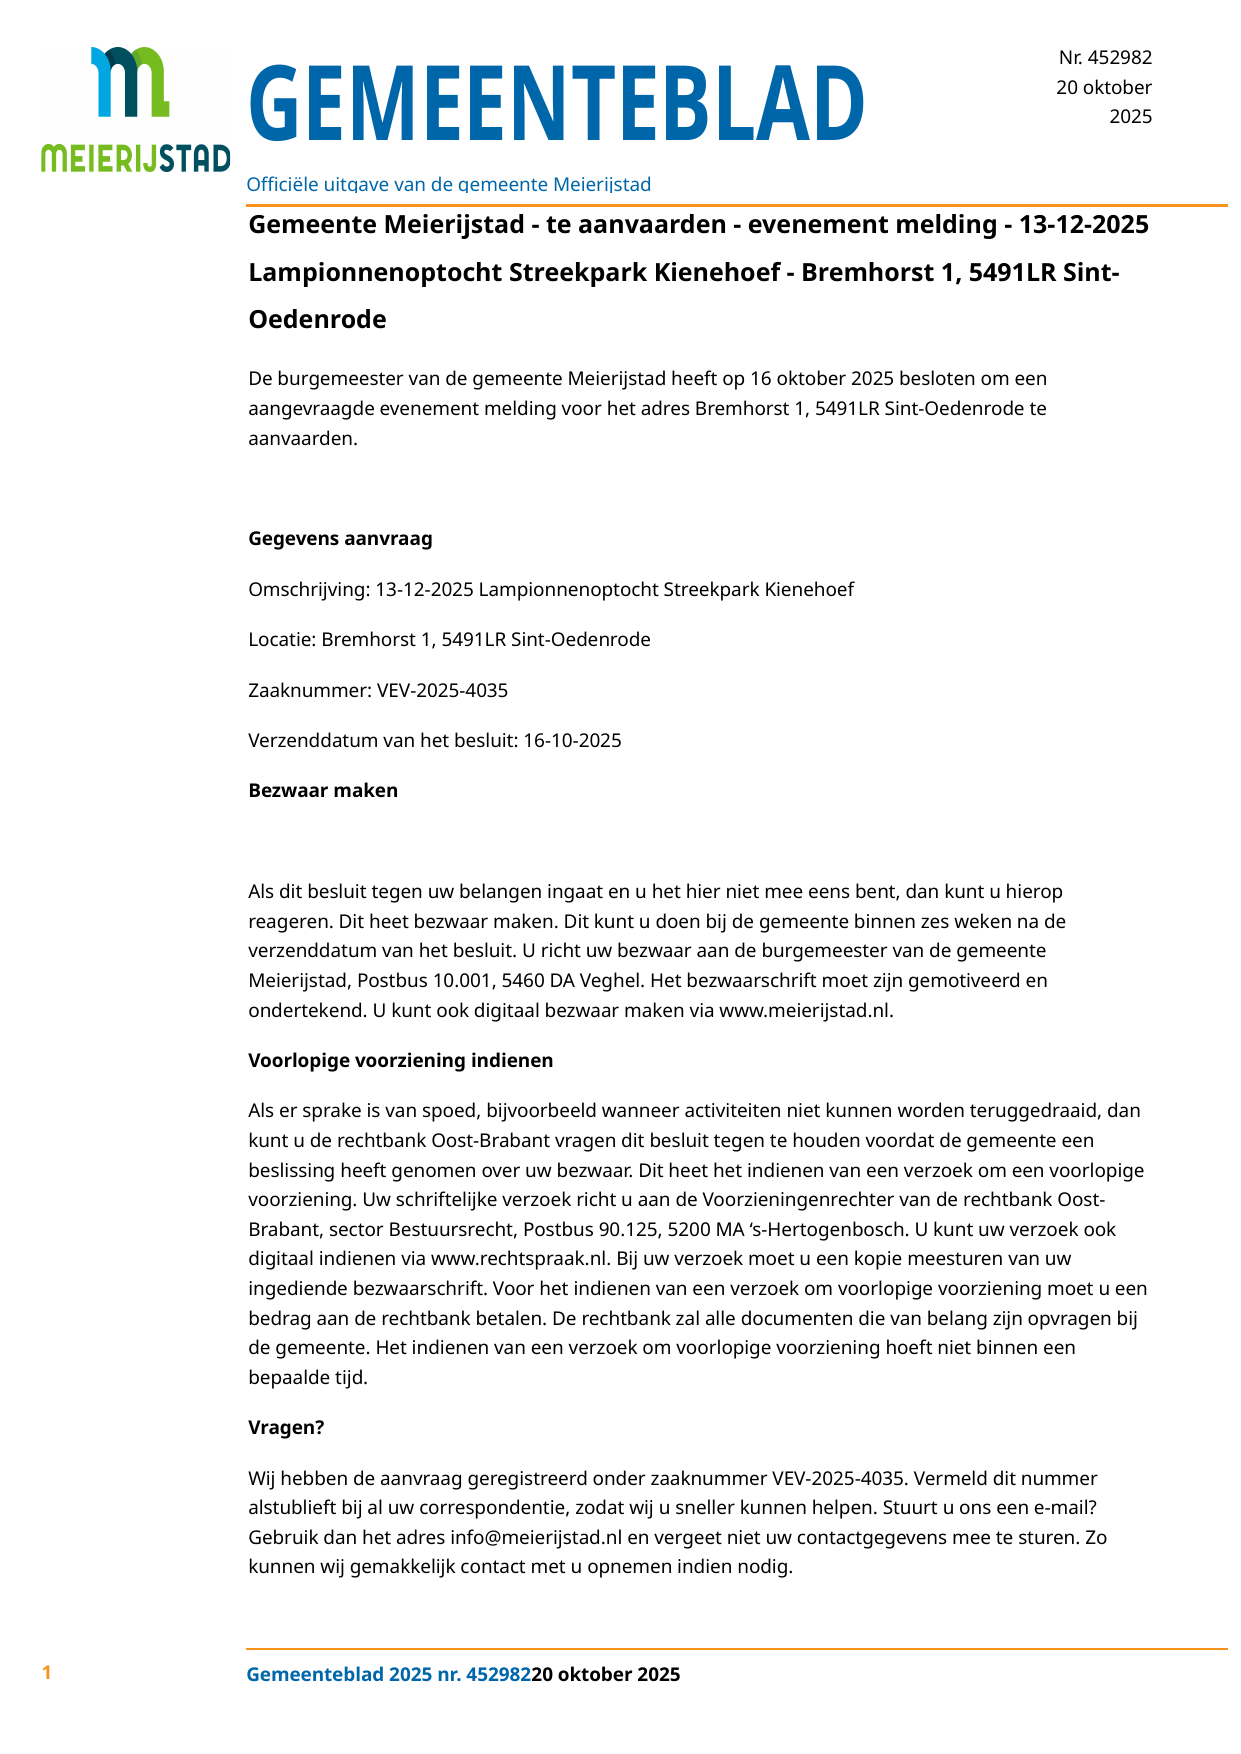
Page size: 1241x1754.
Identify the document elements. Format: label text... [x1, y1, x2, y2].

text De burgemeester van de gemeente Meierijstad heeft op 16 oktober 2025 besloten om een aangevraagde evenement melding voor het adres Bremhorst 1, 5491LR Sint-Oedenrode te aanvaarden. [248, 366, 1152, 450]
picture [41, 47, 231, 172]
text Locatie: Bremhorst 1, 5491LR Sint-Oedenrode [248, 626, 1152, 652]
text Voorlopige voorziening indienen [248, 1047, 1152, 1073]
text Gemeente Meierijstad - te aanvaarden - evenement melding - 13-12-2025 Lampionnenoptocht Streekpark Kienehoef - Bremhorst 1, 5491LR Sint-Oedenrode [248, 207, 1152, 336]
text Verzenddatum van het besluit: 16-10-2025 [248, 727, 1152, 753]
text Vragen? [248, 1414, 1152, 1440]
text Bezwaar maken [248, 778, 1152, 803]
text Zaaknummer: VEV-2025-4035 [248, 677, 1152, 702]
text Als dit besluit tegen uw belangen ingaat en u het hier niet mee eens bent, dan kunt u hierop reageren. Dit heet bezwaar maken. Dit kunt u doen bij de gemeente binnen zes weken na de verzenddatum van het besluit. U richt uw bezwaar aan de burgemeester van de gemeente Meierijstad, Postbus 10.001, 5460 DA Veghel. Het bezwaarschrift moet zijn gemotiveerd en ondertekend. U kunt ook digitaal bezwaar maken via www.meierijstad.nl. [248, 878, 1152, 1022]
text Omschrijving: 13-12-2025 Lampionnenoptocht Streekpark Kienehoef [248, 576, 1152, 602]
text Als er sprake is van spoed, bijvoorbeeld wanneer activiteiten niet kunnen worden teruggedraaid, dan kunt u de rechtbank Oost-Brabant vragen dit besluit tegen te houden voordat de gemeente een beslissing heeft genomen over uw bezwaar. Dit heet het indienen van een verzoek om een voorlopige voorziening. Uw schriftelijke verzoek richt u aan de Voorzieningenrechter van de rechtbank Oost-Brabant, sector Bestuursrecht, Postbus 90.125, 5200 MA ‘s-Hertogenbosch. U kunt uw verzoek ook digitaal indienen via www.rechtspraak.nl. Bij uw verzoek moet u een kopie meesturen van uw ingediende bezwaarschrift. Voor het indienen van een verzoek om voorlopige voorziening moet u een bedrag aan de rechtbank betalen. De rechtbank zal alle documenten die van belang zijn opvragen bij de gemeente. Het indienen van een verzoek om voorlopige voorziening hoeft niet binnen een bepaalde tijd. [248, 1098, 1152, 1389]
text Wij hebben de aanvraag geregistreerd onder zaaknummer VEV-2025-4035. Vermeld dit nummer alstublieft bij al uw correspondentie, zodat wij u sneller kunnen helpen. Stuurt u ons een e-mail? Gebruik dan het adres info@meierijstad.nl en vergeet niet uw contactgegevens mee te sturen. Zo kunnen wij gemakkelijk contact met u opnemen indien nodig. [248, 1465, 1152, 1579]
text Gegevens aanvraag [248, 526, 1152, 551]
